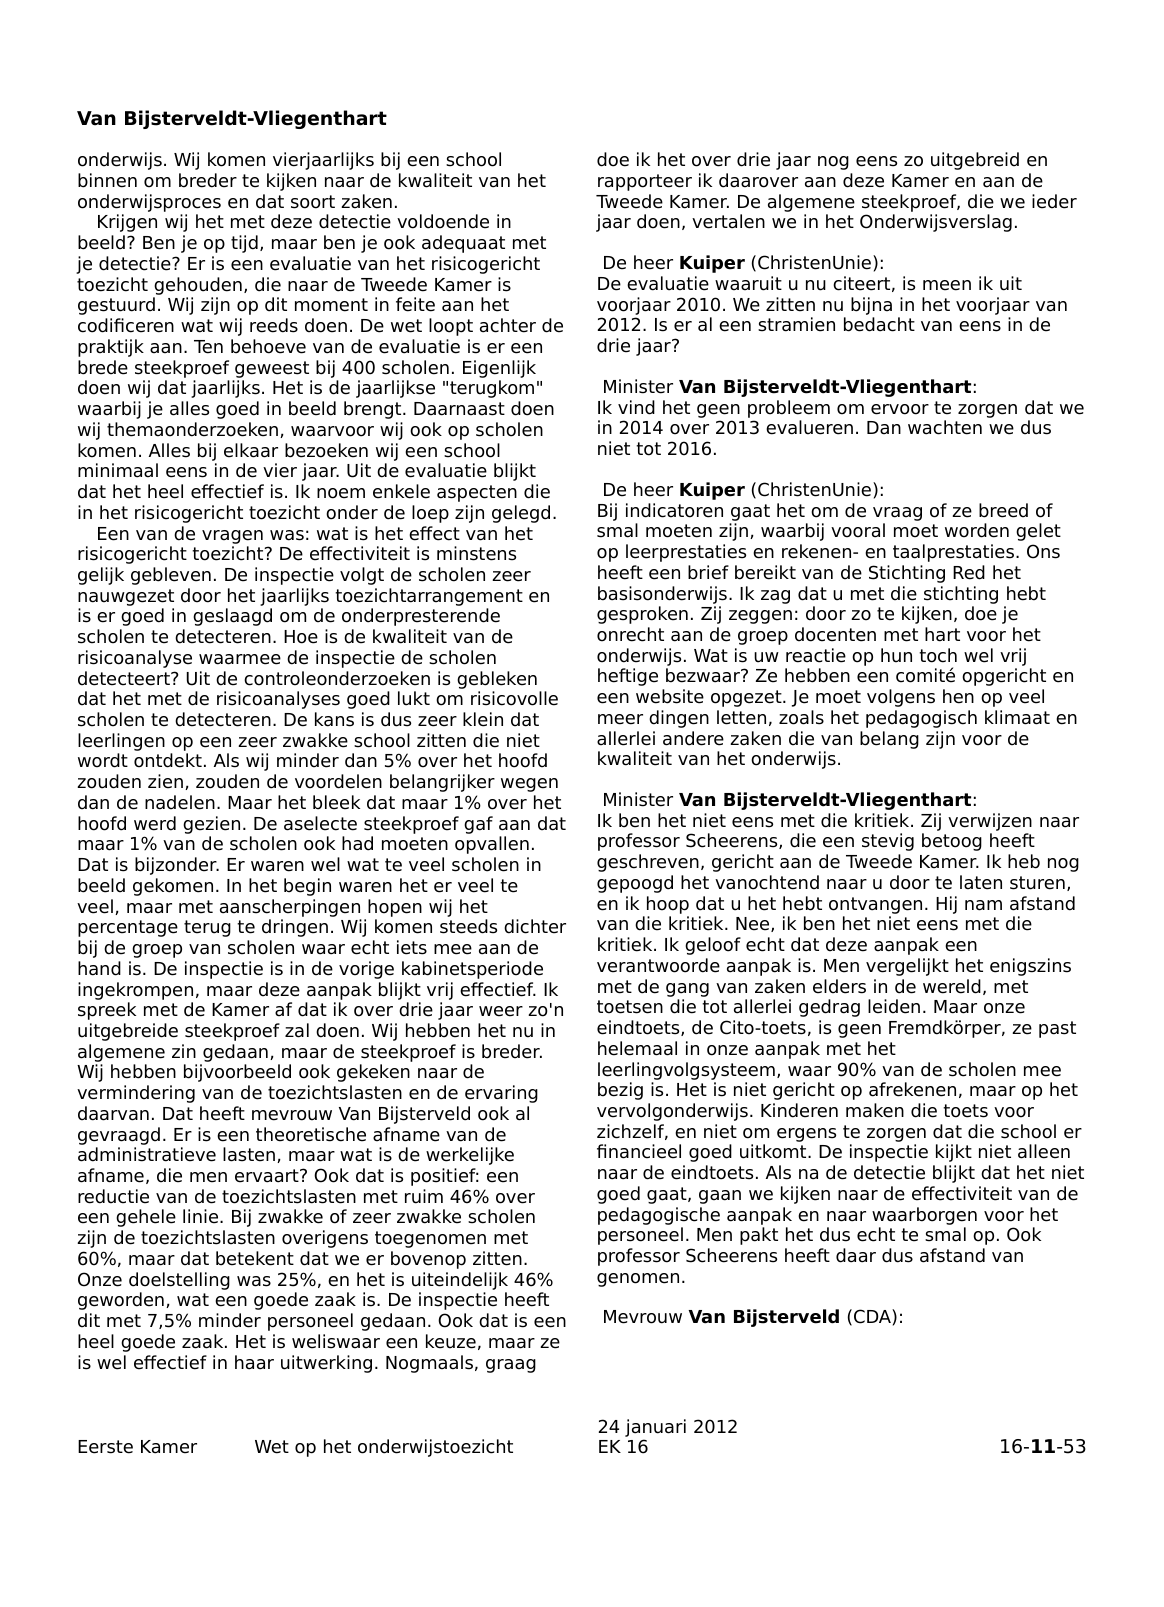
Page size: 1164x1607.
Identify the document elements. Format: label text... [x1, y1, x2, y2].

text De heer Kuiper (ChristenUnie): [596, 480, 1087, 500]
text onderwijs. Wij komen vierjaarlijks bij een school binnen om breder te kijken naar de kwaliteit van het onderwijsproces en dat soort zaken. [77, 150, 567, 212]
text Bij indicatoren gaat het om de vraag of ze breed of smal moeten zijn, waarbij vooral moet worden gelet op leerprestaties en rekenen- en taalprestaties. Ons heeft een brief bereikt van de Stichting Red het basisonderwijs. Ik zag dat u met die stichting hebt gesproken. Zij zeggen: door zo te kijken, doe je onrecht aan de groep docenten met hart voor het onderwijs. Wat is uw reactie op hun toch wel vrij heftige bezwaar? Ze hebben een comité opgericht en een website opgezet. Je moet volgens hen op veel meer dingen letten, zoals het pedagogisch klimaat en allerlei andere zaken die van belang zijn voor de kwaliteit van het onderwijs. [596, 500, 1087, 770]
text De evaluatie waaruit u nu citeert, is meen ik uit voorjaar 2010. We zitten nu bijna in het voorjaar van 2012. Is er al een stramien bedacht van eens in de drie jaar? [596, 274, 1087, 357]
text Ik vind het geen probleem om ervoor te zorgen dat we in 2014 over 2013 evalueren. Dan wachten we dus niet tot 2016. [596, 397, 1087, 460]
text Krijgen wij het met deze detectie voldoende in beeld? Ben je op tijd, maar ben je ook adequaat met je detectie? Er is een evaluatie van het risicogericht toezicht gehouden, die naar de Tweede Kamer is gestuurd. Wij zijn op dit moment in feite aan het codificeren wat wij reeds doen. De wet loopt achter de praktijk aan. Ten behoeve van de evaluatie is er een brede steekproef geweest bij 400 scholen. Eigenlijk doen wij dat jaarlijks. Het is de jaarlijkse "terugkom" waarbij je alles goed in beeld brengt. Daarnaast doen wij themaonderzoeken, waarvoor wij ook op scholen komen. Alles bij elkaar bezoeken wij een school minimaal eens in de vier jaar. Uit de evaluatie blijkt dat het heel effectief is. Ik noem enkele aspecten die in het risicogericht toezicht onder de loep zijn gelegd. [77, 212, 567, 523]
text Mevrouw Van Bijsterveld (CDA): [596, 1307, 1087, 1328]
text Minister Van Bijsterveldt-Vliegenthart: [596, 377, 1087, 397]
text Ik ben het niet eens met die kritiek. Zij verwijzen naar professor Scheerens, die een stevig betoog heeft geschreven, gericht aan de Tweede Kamer. Ik heb nog gepoogd het vanochtend naar u door te laten sturen, en ik hoop dat u het hebt ontvangen. Hij nam afstand van die kritiek. Nee, ik ben het niet eens met die kritiek. Ik geloof echt dat deze aanpak een verantwoorde aanpak is. Men vergelijkt het enigszins met de gang van zaken elders in de wereld, met toetsen die tot allerlei gedrag leiden. Maar onze eindtoets, de Cito-toets, is geen Fremdkörper, ze past helemaal in onze aanpak met het leerlingvolgsysteem, waar 90% van de scholen mee bezig is. Het is niet gericht op afrekenen, maar op het vervolgonderwijs. Kinderen maken die toets voor zichzelf, en niet om ergens te zorgen dat die school er financieel goed uitkomt. De inspectie kijkt niet alleen naar de eindtoets. Als na de detectie blijkt dat het niet goed gaat, gaan we kijken naar de effectiviteit van de pedagogische aanpak en naar waarborgen voor het personeel. Men pakt het dus echt te smal op. Ook professor Scheerens heeft daar dus afstand van genomen. [596, 811, 1087, 1287]
text doe ik het over drie jaar nog eens zo uitgebreid en rapporteer ik daarover aan deze Kamer en aan de Tweede Kamer. De algemene steekproef, die we ieder jaar doen, vertalen we in het Onderwijsverslag. [596, 150, 1087, 233]
text De heer Kuiper (ChristenUnie): [596, 253, 1087, 274]
text Minister Van Bijsterveldt-Vliegenthart: [596, 790, 1087, 811]
text Een van de vragen was: wat is het effect van het risicogericht toezicht? De effectiviteit is minstens gelijk gebleven. De inspectie volgt de scholen zeer nauwgezet door het jaarlijks toezichtarrangement en is er goed in geslaagd om de onderpresterende scholen te detecteren. Hoe is de kwaliteit van de risicoanalyse waarmee de inspectie de scholen detecteert? Uit de controleonderzoeken is gebleken dat het met de risicoanalyses goed lukt om risicovolle scholen te detecteren. De kans is dus zeer klein dat leerlingen op een zeer zwakke school zitten die niet wordt ontdekt. Als wij minder dan 5% over het hoofd zouden zien, zouden de voordelen belangrijker wegen dan de nadelen. Maar het bleek dat maar 1% over het hoofd werd gezien. De aselecte steekproef gaf aan dat maar 1% van de scholen ook had moeten opvallen. Dat is bijzonder. Er waren wel wat te veel scholen in beeld gekomen. In het begin waren het er veel te veel, maar met aanscherpingen hopen wij het percentage terug te dringen. Wij komen steeds dichter bij de groep van scholen waar echt iets mee aan de hand is. De inspectie is in de vorige kabinetsperiode ingekrompen, maar deze aanpak blijkt vrij effectief. Ik spreek met de Kamer af dat ik over drie jaar weer zo'n uitgebreide steekproef zal doen. Wij hebben het nu in algemene zin gedaan, maar de steekproef is breder. Wij hebben bijvoorbeeld ook gekeken naar de vermindering van de toezichtslasten en de ervaring daarvan. Dat heeft mevrouw Van Bijsterveld ook al gevraagd. Er is een theoretische afname van de administratieve lasten, maar wat is de werkelijke afname, die men ervaart? Ook dat is positief: een reductie van de toezichtslasten met ruim 46% over een gehele linie. Bij zwakke of zeer zwakke scholen zijn de toezichtslasten overigens toegenomen met 60%, maar dat betekent dat we er bovenop zitten. Onze doelstelling was 25%, en het is uiteindelijk 46% geworden, wat een goede zaak is. De inspectie heeft dit met 7,5% minder personeel gedaan. Ook dat is een heel goede zaak. Het is weliswaar een keuze, maar ze is wel effectief in haar uitwerking. Nogmaals, graag [77, 523, 567, 1373]
